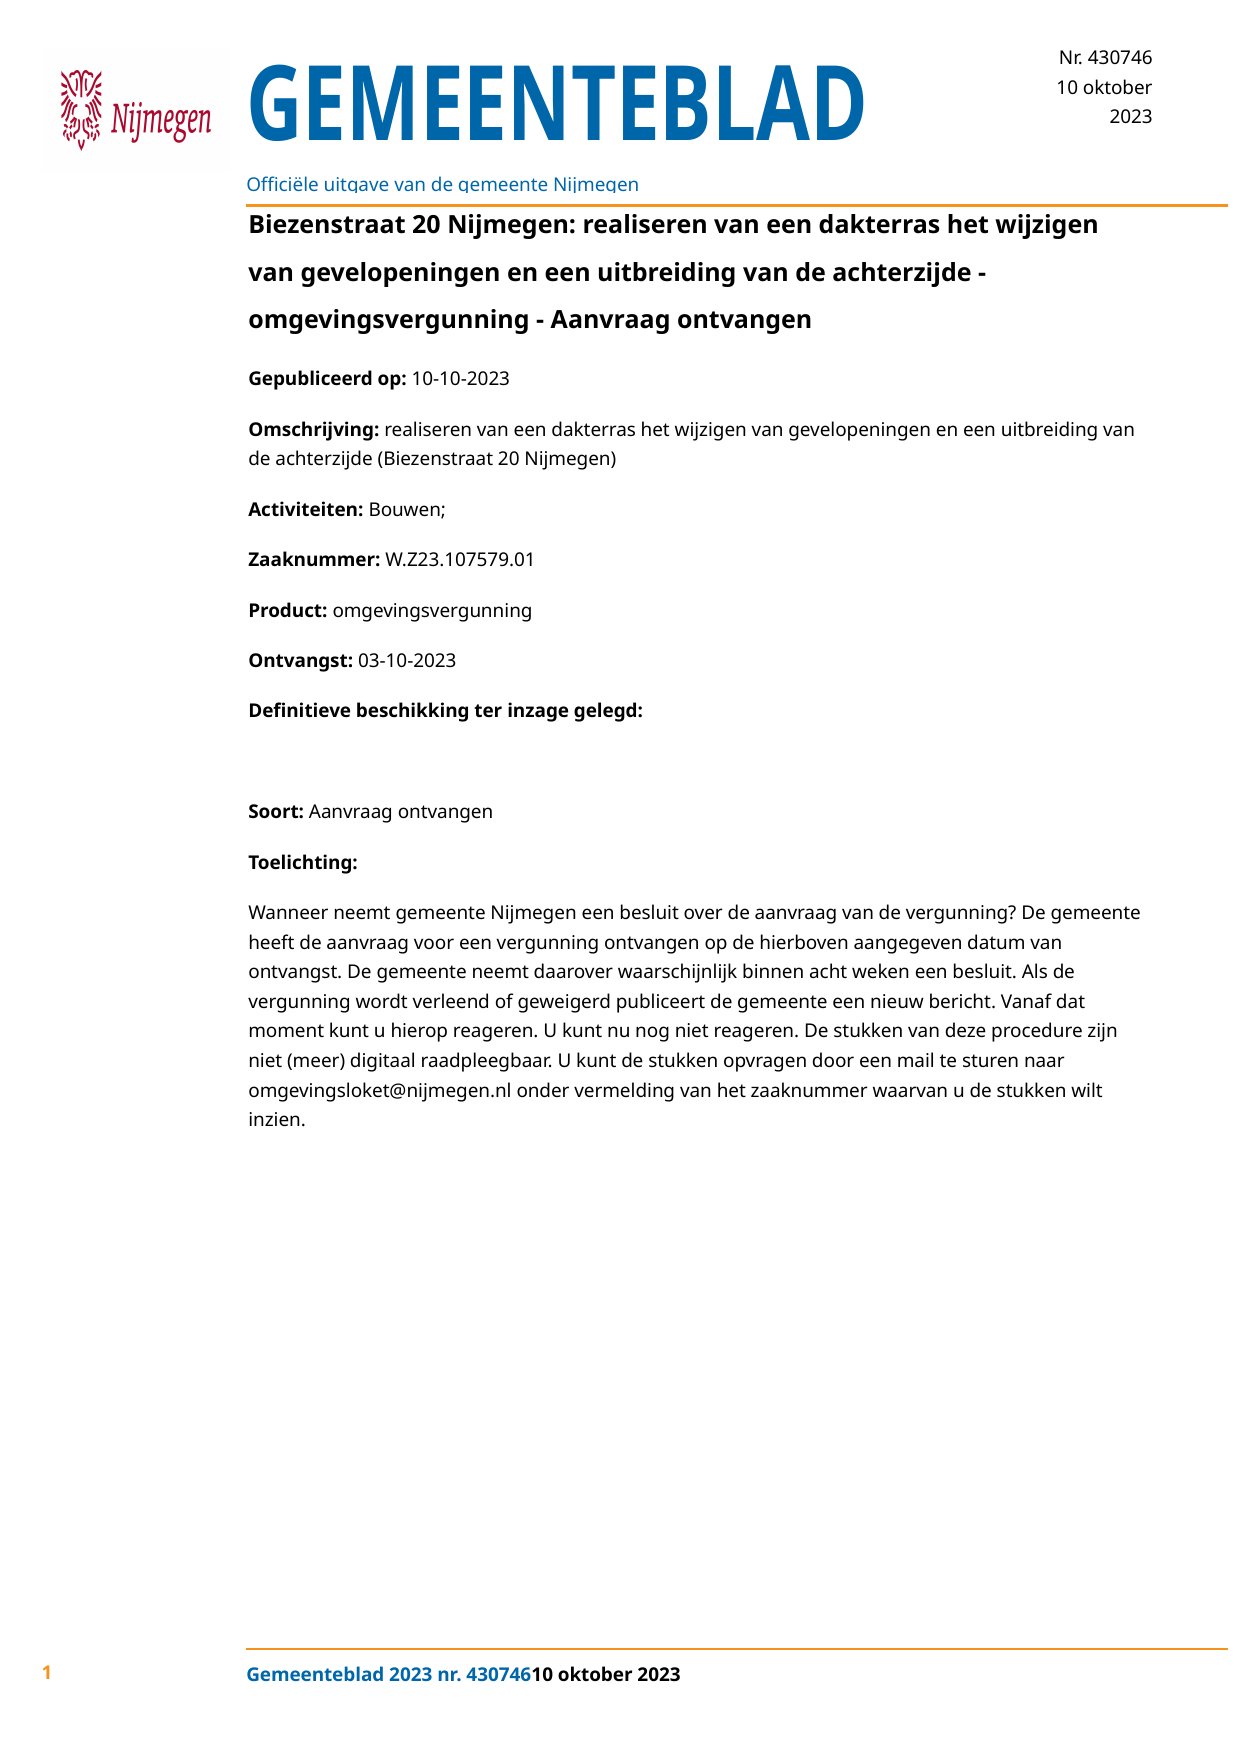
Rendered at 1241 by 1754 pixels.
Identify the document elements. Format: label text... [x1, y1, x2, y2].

text Soort: Aanvraag ontvangen [248, 798, 1152, 824]
text Omschrijving: realiseren van een dakterras het wijzigen van gevelopeningen en een uitbreiding van de achterzijde (Biezenstraat 20 Nijmegen) [248, 416, 1152, 471]
text Ontvangst: 03-10-2023 [248, 647, 1152, 673]
text Gepubliceerd op: 10-10-2023 [248, 366, 1152, 391]
text Biezenstraat 20 Nijmegen: realiseren van een dakterras het wijzigen van gevelopeningen en een uitbreiding van de achterzijde - omgevingsvergunning - Aanvraag ontvangen [248, 207, 1152, 336]
text Toelichting: [248, 849, 1152, 874]
picture [41, 47, 231, 172]
text Zaaknummer: W.Z23.107579.01 [248, 546, 1152, 572]
text Product: omgevingsvergunning [248, 597, 1152, 622]
text Activiteiten: Bouwen; [248, 496, 1152, 522]
text Definitieve beschikking ter inzage gelegd: [248, 698, 1152, 723]
text Wanneer neemt gemeente Nijmegen een besluit over de aanvraag van de vergunning? De gemeente heeft de aanvraag voor een vergunning ontvangen op de hierboven aangegeven datum van ontvangst. De gemeente neemt daarover waarschijnlijk binnen acht weken een besluit. Als de vergunning wordt verleend of geweigerd publiceert de gemeente een nieuw bericht. Vanaf dat moment kunt u hierop reageren. U kunt nu nog niet reageren. De stukken van deze procedure zijn niet (meer) digitaal raadpleegbaar. U kunt de stukken opvragen door een mail te sturen naar omgevingsloket@nijmegen.nl onder vermelding van het zaaknummer waarvan u de stukken wilt inzien. [248, 899, 1152, 1132]
